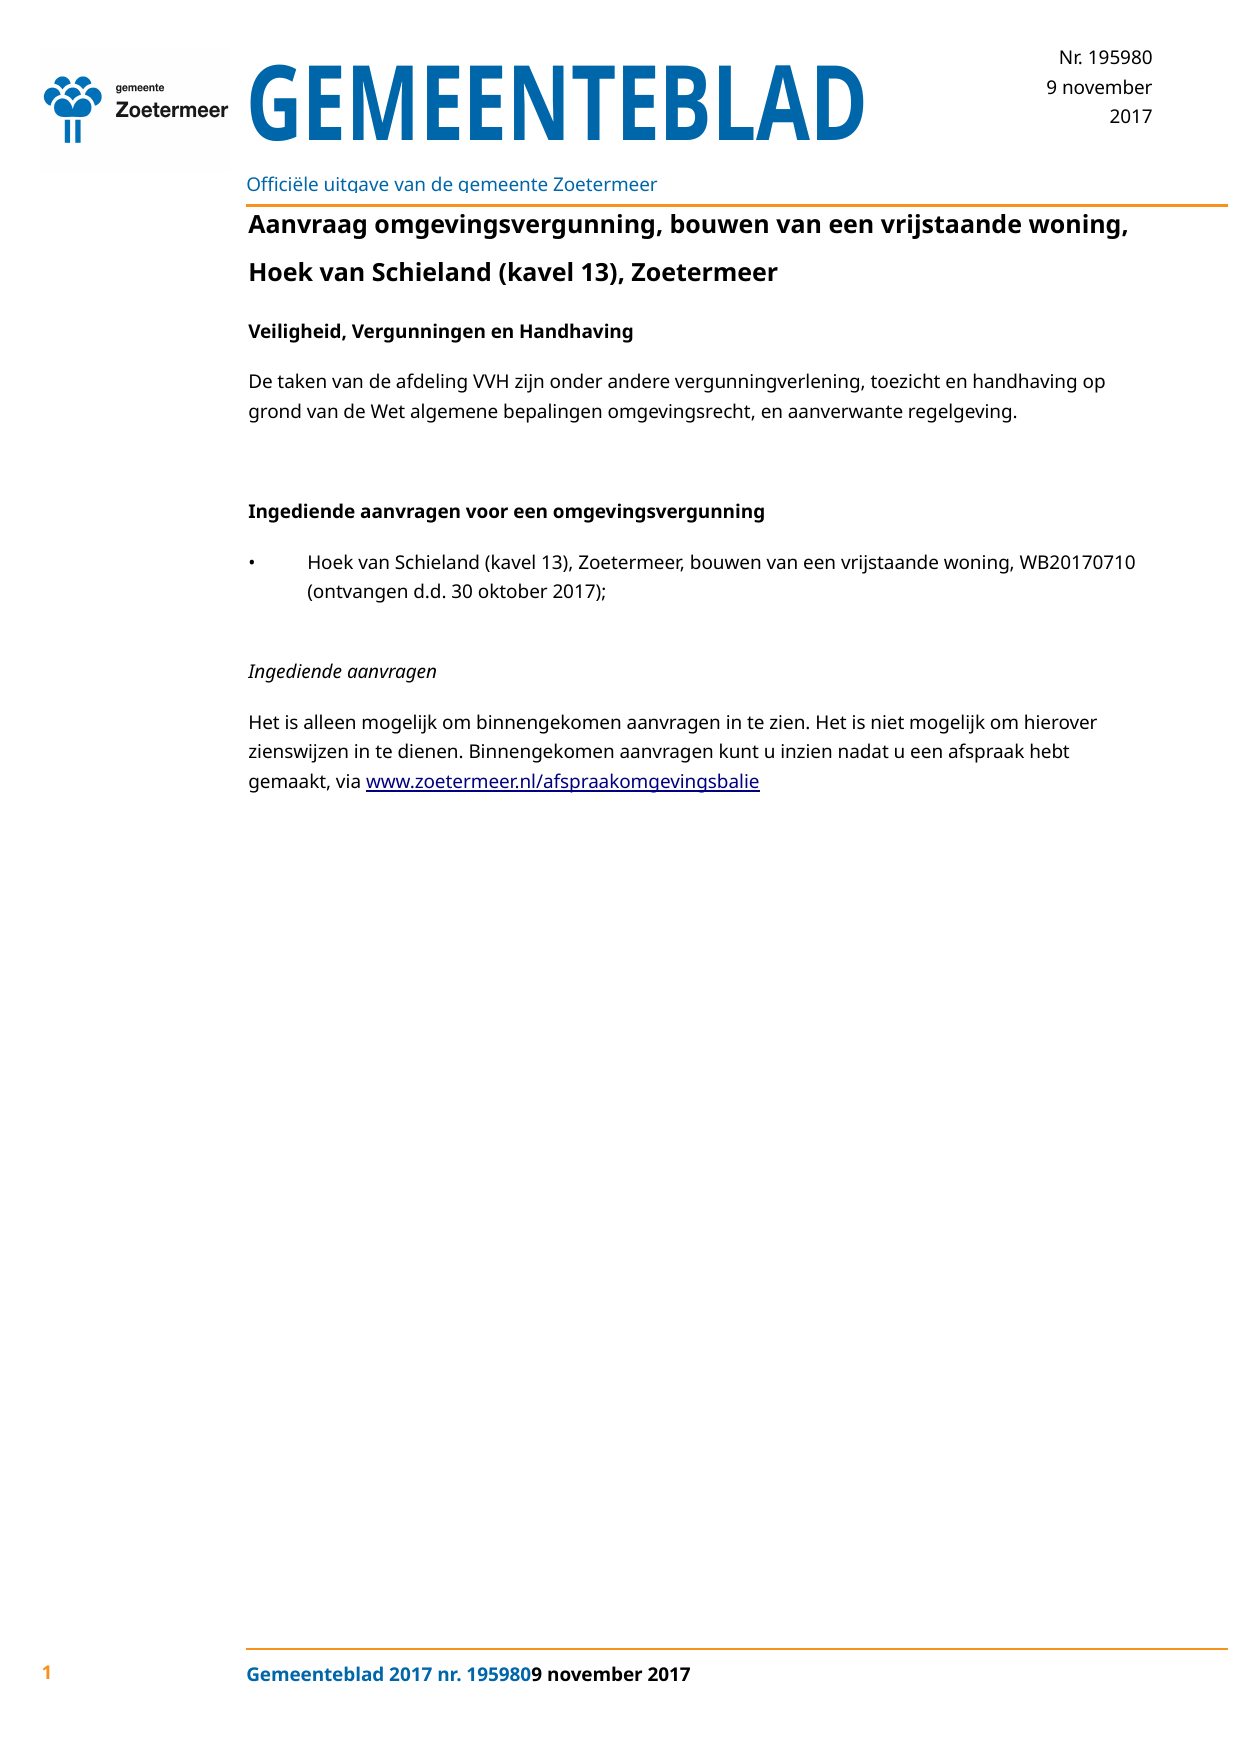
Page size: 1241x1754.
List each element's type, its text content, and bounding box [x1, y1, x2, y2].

text Veiligheid, Vergunningen en Handhaving [248, 318, 1152, 344]
text Ingediende aanvragen [248, 659, 1152, 684]
text Aanvraag omgevingsvergunning, bouwen van een vrijstaande woning, Hoek van Schieland (kavel 13), Zoetermeer [248, 207, 1152, 288]
text Ingediende aanvragen voor een omgevingsvergunning [248, 499, 1152, 524]
list Hoek van Schieland (kavel 13), Zoetermeer, bouwen van een vrijstaande woning, WB20170710 (ontvangen d.d. 30 oktober 2017); [248, 549, 1152, 604]
text De taken van de afdeling VVH zijn onder andere vergunningverlening, toezicht en handhaving op grond van de Wet algemene bepalingen omgevingsrecht, en aanverwante regelgeving. [248, 368, 1152, 424]
picture [41, 47, 231, 172]
text Het is alleen mogelijk om binnengekomen aanvragen in te zien. Het is niet mogelijk om hierover zienswijzen in te dienen. Binnengekomen aanvragen kunt u inzien nadat u een afspraak hebt gemaakt, via www.zoetermeer.nl/afspraakomgevingsbalie [248, 709, 1152, 794]
